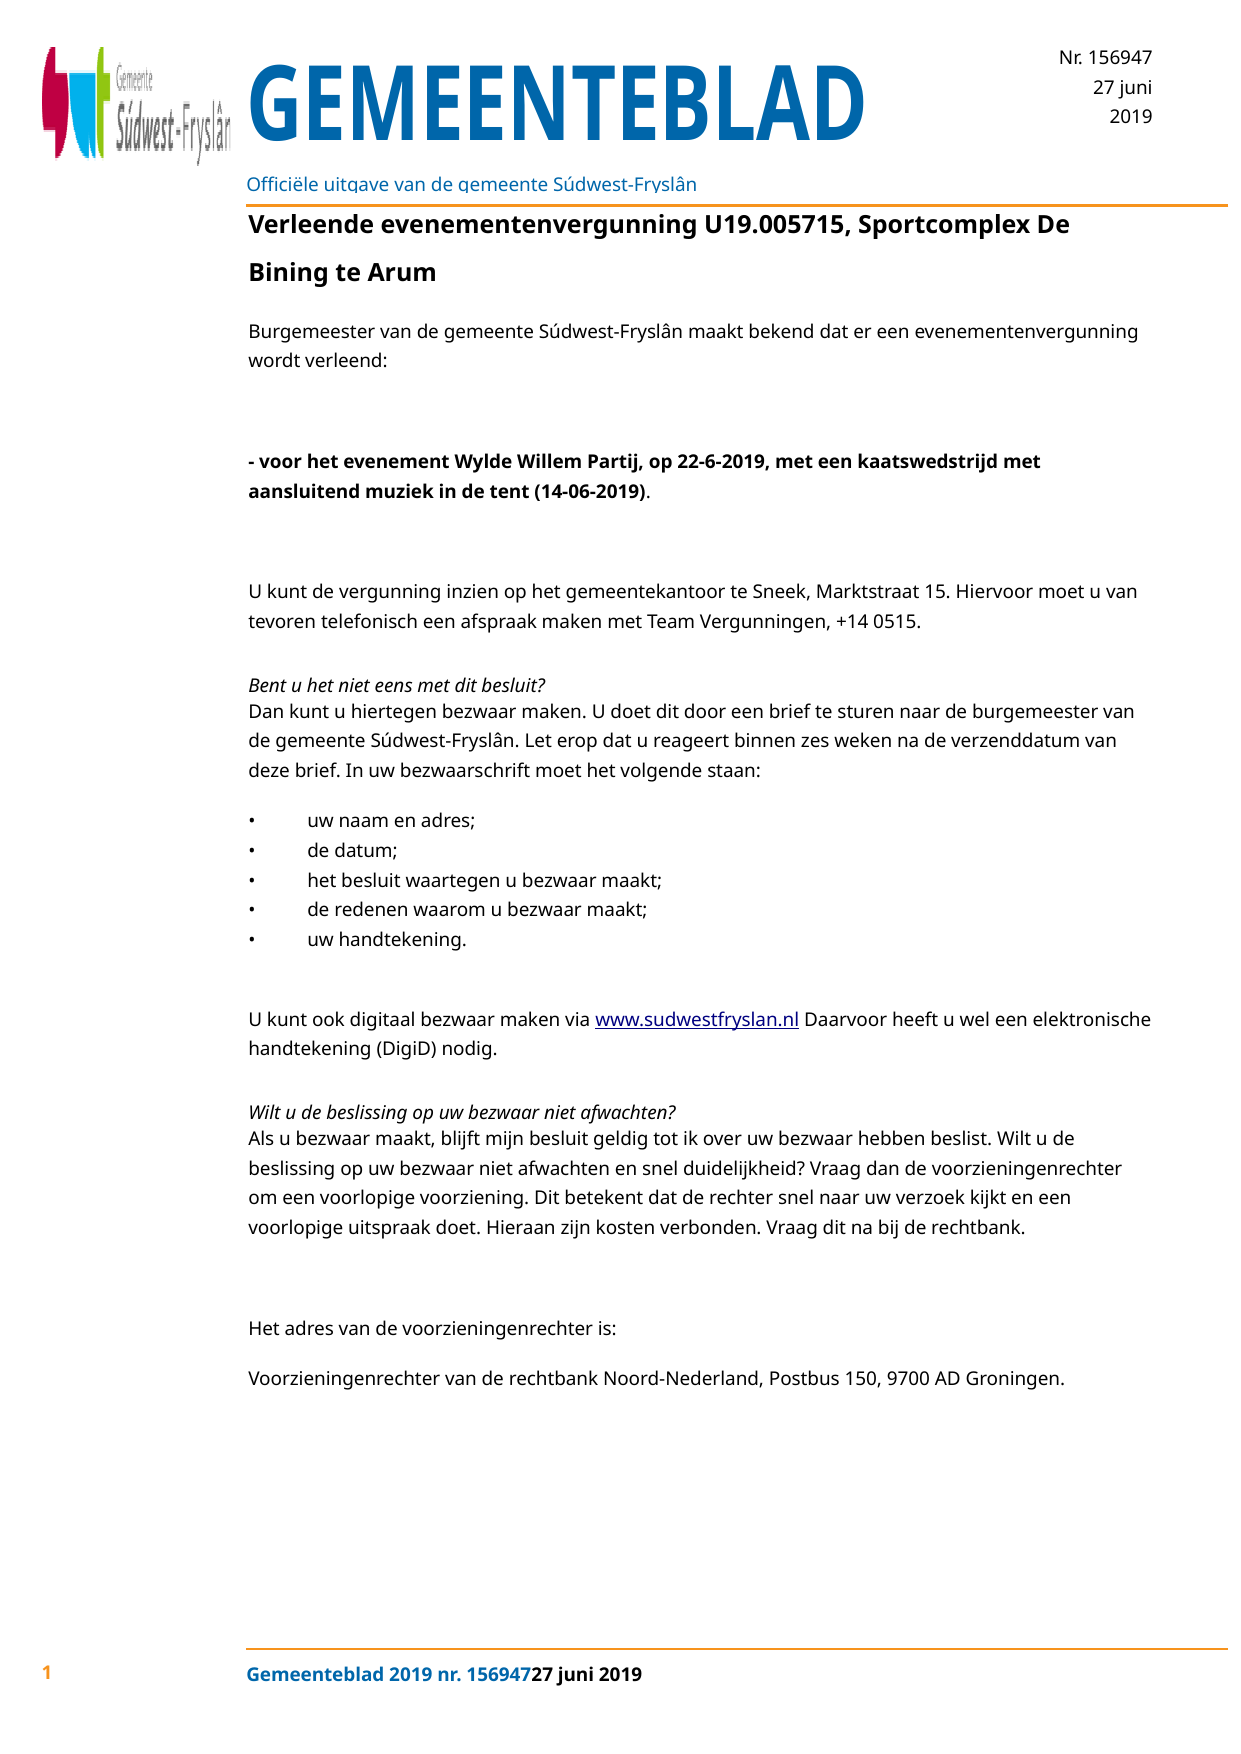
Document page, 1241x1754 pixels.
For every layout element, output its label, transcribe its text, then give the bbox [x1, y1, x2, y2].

list de redenen waarom u bezwaar maakt; [248, 896, 1152, 922]
picture [41, 47, 231, 172]
text Het adres van de voorzieningenrechter is: [248, 1315, 1152, 1341]
text U kunt de vergunning inzien op het gemeentekantoor te Sneek, Marktstraat 15. Hiervoor moet u van tevoren telefonisch een afspraak maken met Team Vergunningen, +14 0515. [248, 579, 1152, 634]
list de datum; [248, 837, 1152, 863]
text Wilt u de beslissing op uw bezwaar niet afwachten? [248, 1099, 1152, 1125]
list het besluit waartegen u bezwaar maakt; [248, 867, 1152, 892]
list uw handtekening. [248, 926, 1152, 952]
text Verleende evenementenvergunning U19.005715, Sportcomplex De Bining te Arum [248, 207, 1152, 288]
text - voor het evenement Wylde Willem Partij, op 22-6-2019, met een kaatswedstrijd met aansluitend muziek in de tent (14-06-2019). [248, 448, 1152, 504]
text Bent u het niet eens met dit besluit? [248, 672, 1152, 698]
text Dan kunt u hiertegen bezwaar maken. U doet dit door een brief te sturen naar de burgemeester van de gemeente Súdwest-Fryslân. Let erop dat u reageert binnen zes weken na de verzenddatum van deze brief. In uw bezwaarschrift moet het volgende staan: [248, 698, 1152, 783]
text U kunt ook digitaal bezwaar maken via www.sudwestfryslan.nl Daarvoor heeft u wel een elektronische handtekening (DigiD) nodig. [248, 1006, 1152, 1061]
text Als u bezwaar maakt, blijft mijn besluit geldig tot ik over uw bezwaar hebben beslist. Wilt u de beslissing op uw bezwaar niet afwachten en snel duidelijkheid? Vraag dan de voorzieningenrechter om een voorlopige voorziening. Dit betekent dat de rechter snel naar uw verzoek kijkt en een voorlopige uitspraak doet. Hieraan zijn kosten verbonden. Vraag dit na bij de rechtbank. [248, 1125, 1152, 1240]
text Burgemeester van de gemeente Súdwest-Fryslân maakt bekend dat er een evenementenvergunning wordt verleend: [248, 318, 1152, 373]
list uw naam en adres; [248, 808, 1152, 833]
text Voorzieningenrechter van de rechtbank Noord-Nederland, Postbus 150, 9700 AD Groningen. [248, 1365, 1152, 1391]
